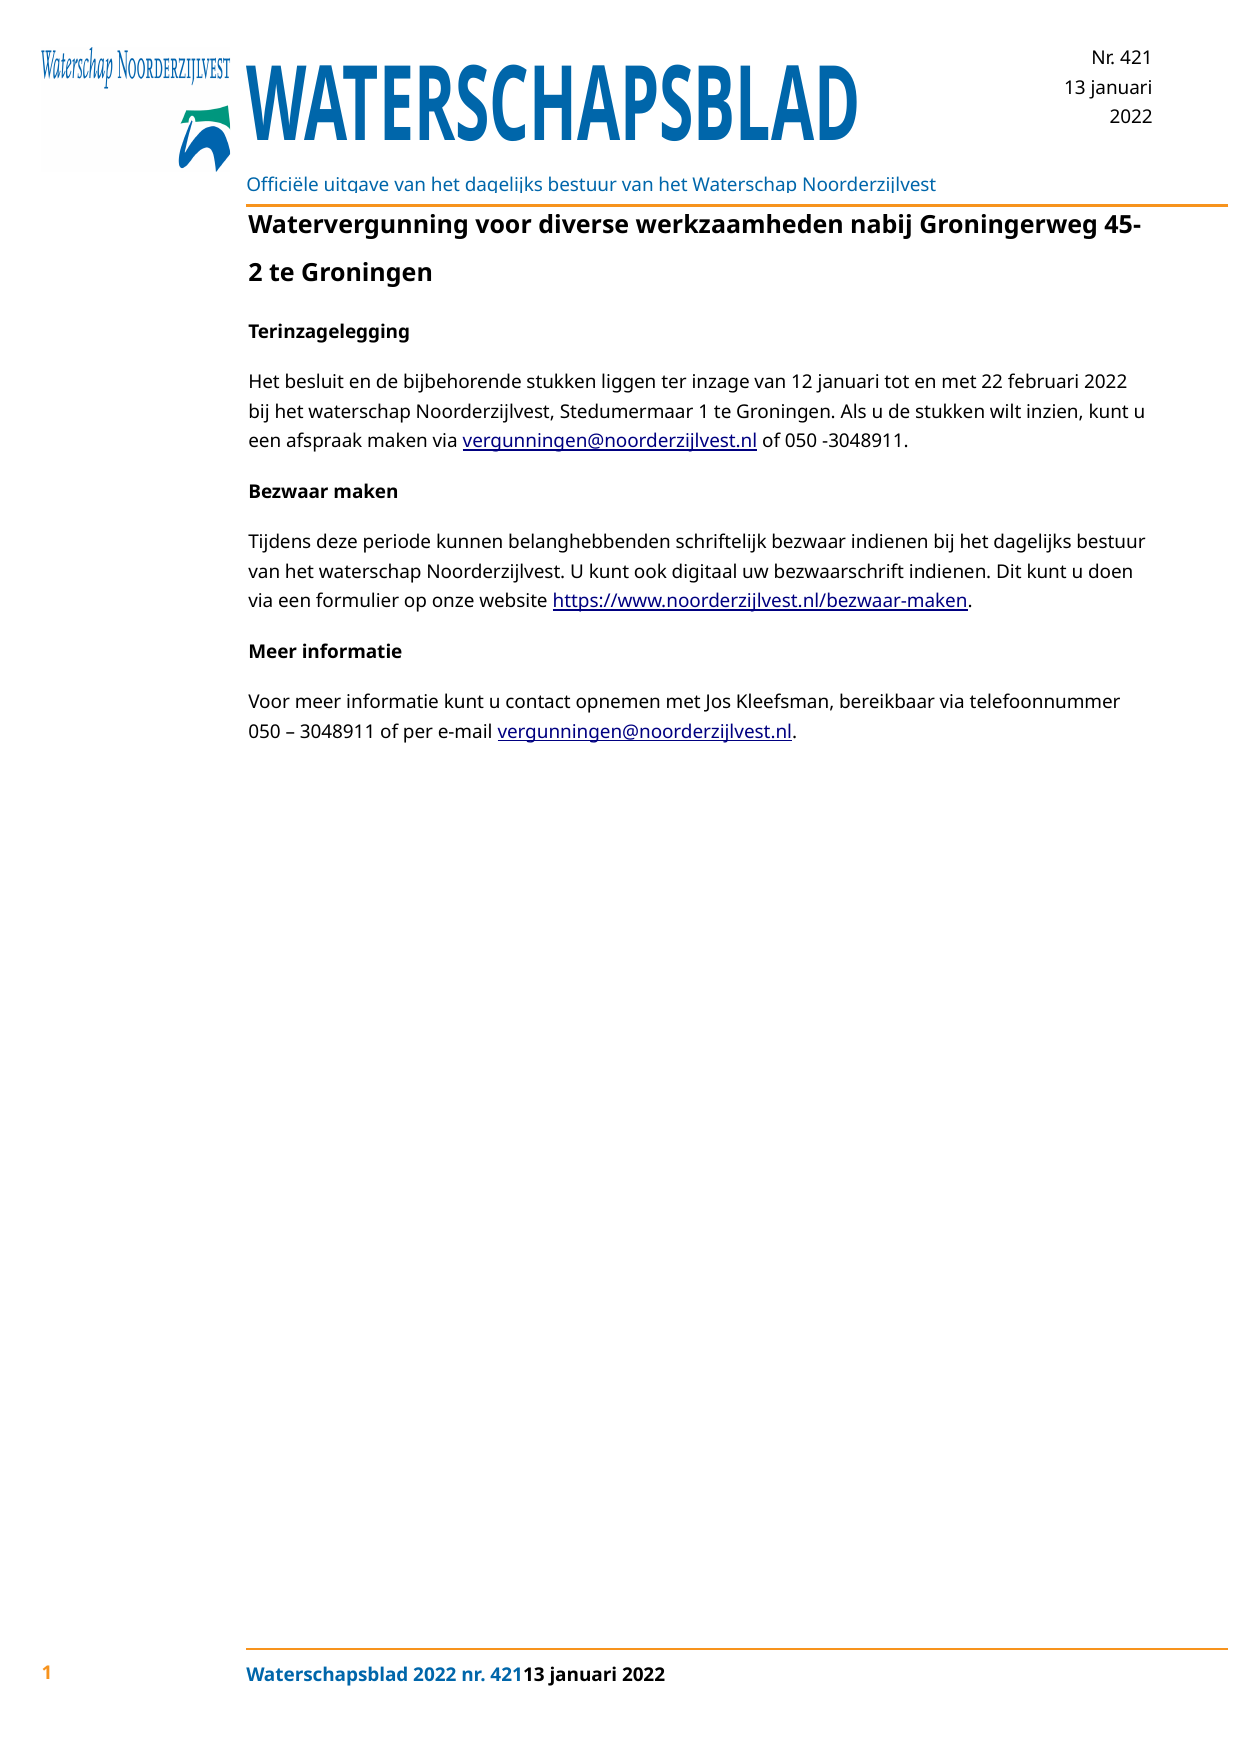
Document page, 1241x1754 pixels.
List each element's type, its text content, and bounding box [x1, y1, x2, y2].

picture [41, 47, 231, 172]
text Tijdens deze periode kunnen belanghebbenden schriftelijk bezwaar indienen bij het dagelijks bestuur van het waterschap Noorderzijlvest. U kunt ook digitaal uw bezwaarschrift indienen. Dit kunt u doen via een formulier op onze website https://www.noorderzijlvest.nl/bezwaar-maken. [248, 528, 1152, 613]
text Het besluit en de bijbehorende stukken liggen ter inzage van 12 januari tot en met 22 februari 2022 bij het waterschap Noorderzijlvest, Stedumermaar 1 te Groningen. Als u de stukken wilt inzien, kunt u een afspraak maken via vergunningen@noorderzijlvest.nl of 050 -3048911. [248, 368, 1152, 453]
text Watervergunning voor diverse werkzaamheden nabij Groningerweg 45-2 te Groningen [248, 207, 1152, 288]
text Terinzagelegging [248, 318, 1152, 344]
text Voor meer informatie kunt u contact opnemen met Jos Kleefsman, bereikbaar via telefoonnummer 050 – 3048911 of per e-mail vergunningen@noorderzijlvest.nl. [248, 688, 1152, 744]
text Meer informatie [248, 638, 1152, 664]
text Bezwaar maken [248, 478, 1152, 504]
